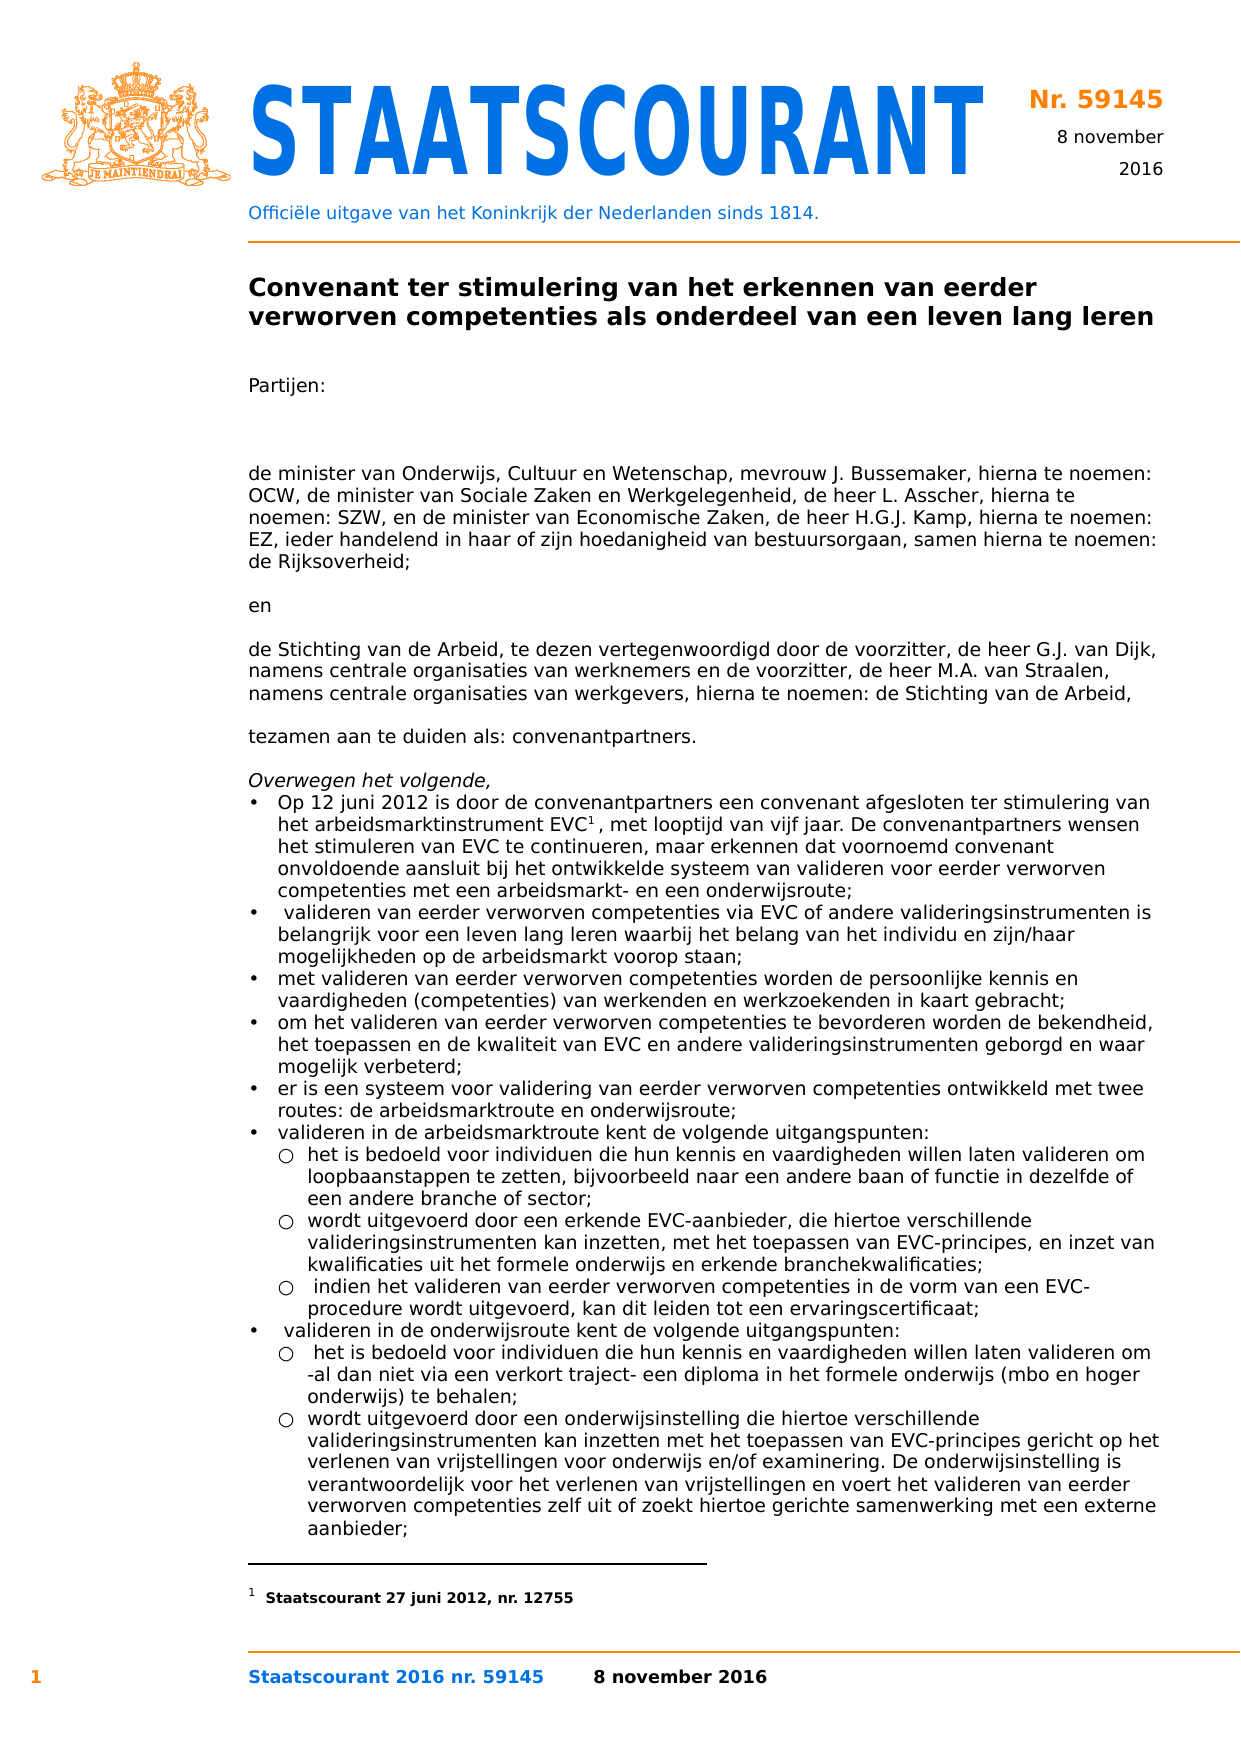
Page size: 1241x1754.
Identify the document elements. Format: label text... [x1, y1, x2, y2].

text ○ indien het valideren van eerder verworven competenties in de vorm van een EVC-procedure wordt uitgevoerd, kan dit leiden tot een ervaringscertificaat; [278, 1276, 1163, 1319]
table_header [25, 62, 248, 241]
text ○ wordt uitgevoerd door een onderwijsinstelling die hiertoe verschillende valideringsinstrumenten kan inzetten met het toepassen van EVC-principes gericht op het verlenen van vrijstellingen voor onderwijs en/of examinering. De onderwijsinstelling is verantwoordelijk voor het verlenen van vrijstellingen en voert het valideren van eerder verworven competenties zelf uit of zoekt hiertoe gerichte samenwerking met een externe aanbieder; [278, 1407, 1163, 1539]
picture [41, 62, 231, 186]
text • valideren in de onderwijsroute kent de volgende uitgangspunten: [248, 1319, 1163, 1342]
text • valideren van eerder verworven competenties via EVC of andere valideringsinstrumenten is belangrijk voor een leven lang leren waarbij het belang van het individu en zijn/haar mogelijkheden op de arbeidsmarkt voorop staan; [248, 902, 1163, 968]
text ○ het is bedoeld voor individuen die hun kennis en vaardigheden willen laten valideren om -al dan niet via een verkort traject- een diploma in het formele onderwijs (mbo en hoger onderwijs) te behalen; [278, 1342, 1163, 1407]
text • om het valideren van eerder verworven competenties te bevorderen worden de bekendheid, het toepassen en de kwaliteit van EVC en andere valideringsinstrumenten geborgd en waar mogelijk verbeterd; [248, 1012, 1163, 1078]
text • met valideren van eerder verworven competenties worden de persoonlijke kennis en vaardigheden (competenties) van werkenden en werkzoekenden in kaart gebracht; [248, 968, 1163, 1012]
text Staatscourant 27 juni 2012, nr. 12755 [248, 1586, 1163, 1608]
text • Op 12 juni 2012 is door de convenantpartners een convenant afgesloten ter stimulering van het arbeidsmarktinstrument EVC, met looptijd van vijf jaar. De convenantpartners wensen het stimuleren van EVC te continueren, maar erkennen dat voornoemd convenant onvoldoende aansluit bij het ontwikkelde systeem van valideren voor eerder verworven competenties met een arbeidsmarkt- en een onderwijsroute; [248, 792, 1163, 902]
text • er is een systeem voor validering van eerder verworven competenties ontwikkeld met twee routes: de arbeidsmarktroute en onderwijsroute; [248, 1078, 1163, 1122]
table_header STAATSCOURANT [248, 62, 998, 203]
text en [248, 594, 1163, 617]
text de Stichting van de Arbeid, te dezen vertegenwoordigd door de voorzitter, de heer G.J. van Dijk, namens centrale organisaties van werknemers en de voorzitter, de heer M.A. van Straalen, namens centrale organisaties van werkgevers, hierna te noemen: de Stichting van de Arbeid, [248, 638, 1163, 704]
text • valideren in de arbeidsmarktroute kent de volgende uitgangspunten: [248, 1122, 1163, 1144]
subtitle Overwegen het volgende, [248, 770, 1163, 792]
table_cell Officiële uitgave van het Koninkrijk der Nederlanden sinds 1814. [248, 203, 1240, 241]
table_cell 8 november [998, 121, 1240, 153]
text de minister van Onderwijs, Cultuur en Wetenschap, mevrouw J. Bussemaker, hierna te noemen: OCW, de minister van Sociale Zaken en Werkgelegenheid, de heer L. Asscher, hierna te noemen: SZW, en de minister van Economische Zaken, de heer H.G.J. Kamp, hierna te noemen: EZ, ieder handelend in haar of zijn hoedanigheid van bestuursorgaan, samen hierna te noemen: de Rijksoverheid; [248, 463, 1163, 573]
subtitle Convenant ter stimulering van het erkennen van eerder verworven competenties als onderdeel van een leven lang leren [248, 273, 1163, 331]
text ○ wordt uitgevoerd door een erkende EVC-aanbieder, die hiertoe verschillende valideringsinstrumenten kan inzetten, met het toepassen van EVC-principes, en inzet van kwalificaties uit het formele onderwijs en erkende branchekwalificaties; [278, 1210, 1163, 1276]
table_cell 2016 [998, 153, 1240, 203]
text tezamen aan te duiden als: convenantpartners. [248, 726, 1163, 748]
table_header Nr. 59145 [998, 62, 1240, 121]
text Partijen: [248, 375, 1163, 397]
text ○ het is bedoeld voor individuen die hun kennis en vaardigheden willen laten valideren om loopbaanstappen te zetten, bijvoorbeeld naar een andere baan of functie in dezelfde of een andere branche of sector; [278, 1144, 1163, 1210]
